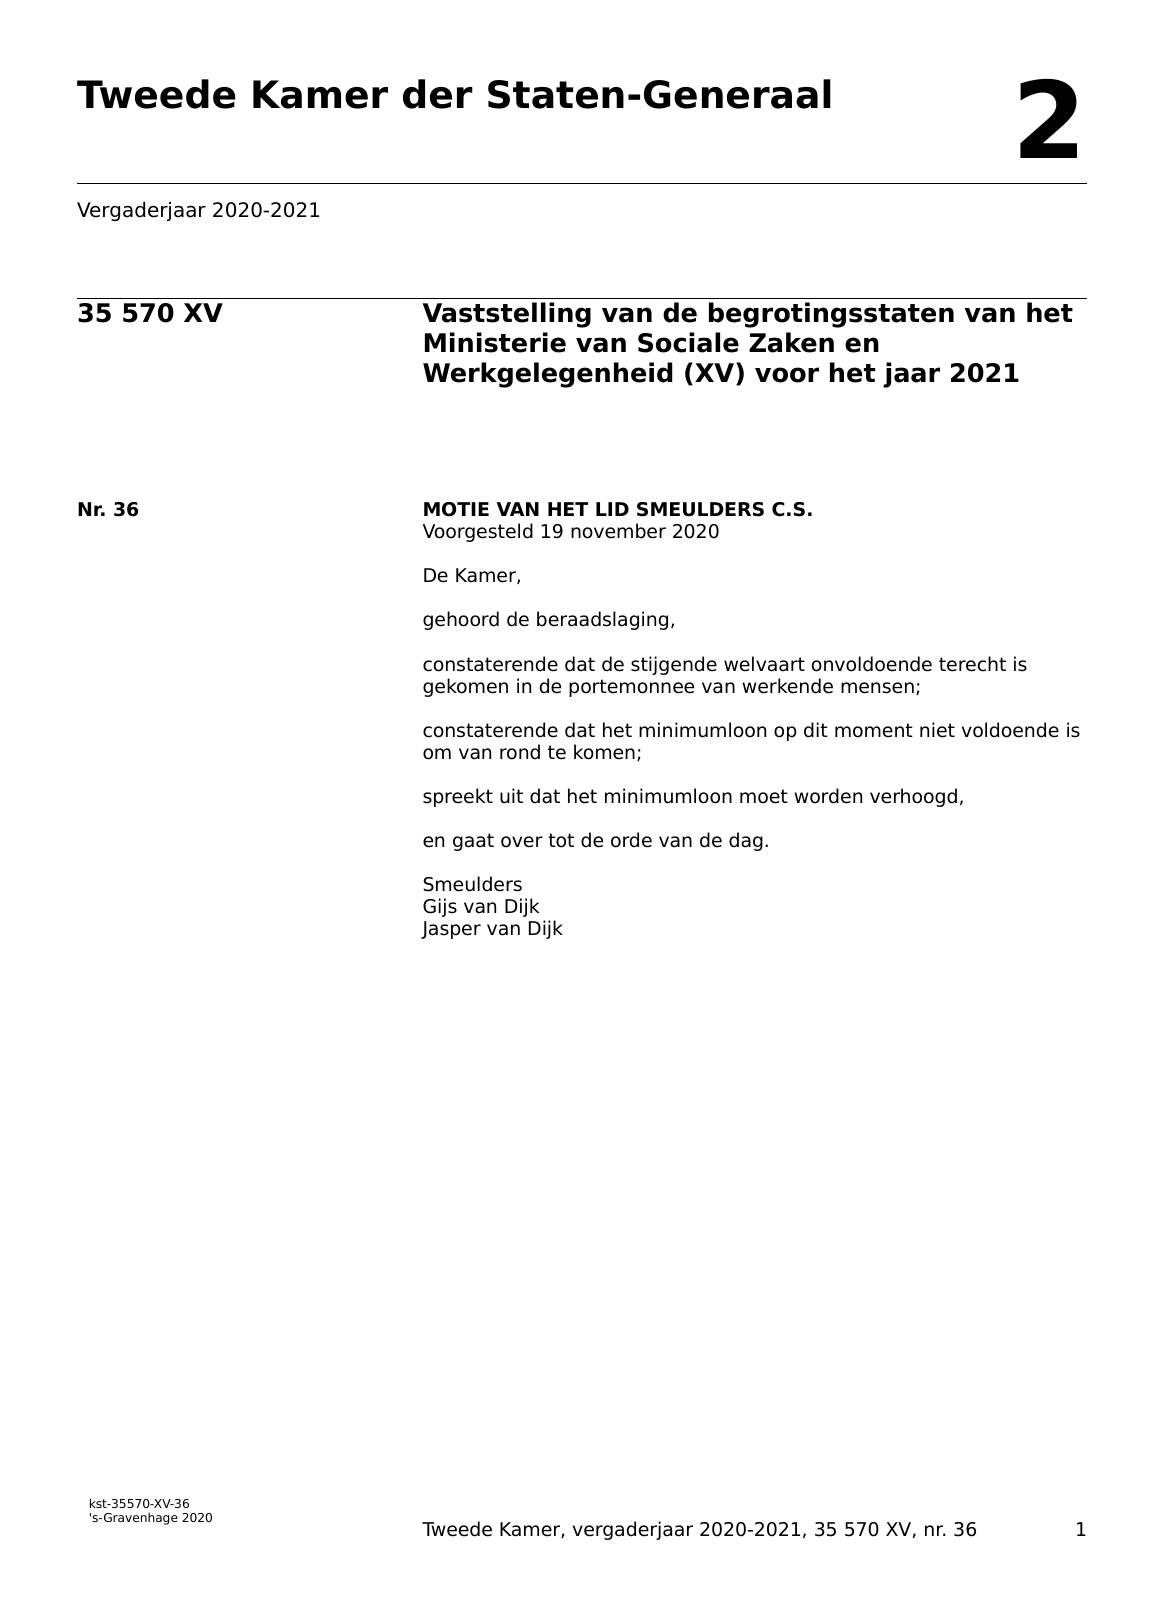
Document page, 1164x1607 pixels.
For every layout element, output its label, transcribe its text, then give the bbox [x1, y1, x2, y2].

text constaterende dat het minimumloon op dit moment niet voldoende is om van rond te komen; [422, 720, 1087, 764]
text constaterende dat de stijgende welvaart onvoldoende terecht is gekomen in de portemonnee van werkende mensen; [422, 653, 1087, 697]
text 's-Gravenhage 2020 [88, 1511, 323, 1525]
subtitle 35 570 XV Vaststelling van de begrotingsstaten van het Ministerie van Sociale Zaken en Werkgelegenheid (XV) voor het jaar 2021 [77, 299, 1087, 388]
text en gaat over tot de orde van de dag. [422, 830, 1087, 852]
subtitle Nr. 36 MOTIE VAN HET LID SMEULDERS C.S. [77, 499, 1087, 521]
text kst-35570-XV-36 [88, 1497, 323, 1511]
text Smeulders [422, 874, 1087, 896]
table_cell Vergaderjaar 2020-2021 [77, 184, 1087, 298]
text Jasper van Dijk [422, 918, 1087, 940]
table_header 2 [886, 59, 1087, 183]
text spreekt uit dat het minimumloon moet worden verhoogd, [422, 786, 1087, 808]
text Gijs van Dijk [422, 896, 1087, 918]
table_header Tweede Kamer der Staten-Generaal [77, 59, 886, 183]
text Voorgesteld 19 november 2020 [422, 521, 1087, 543]
text De Kamer, [422, 565, 1087, 587]
text gehoord de beraadslaging, [422, 609, 1087, 631]
